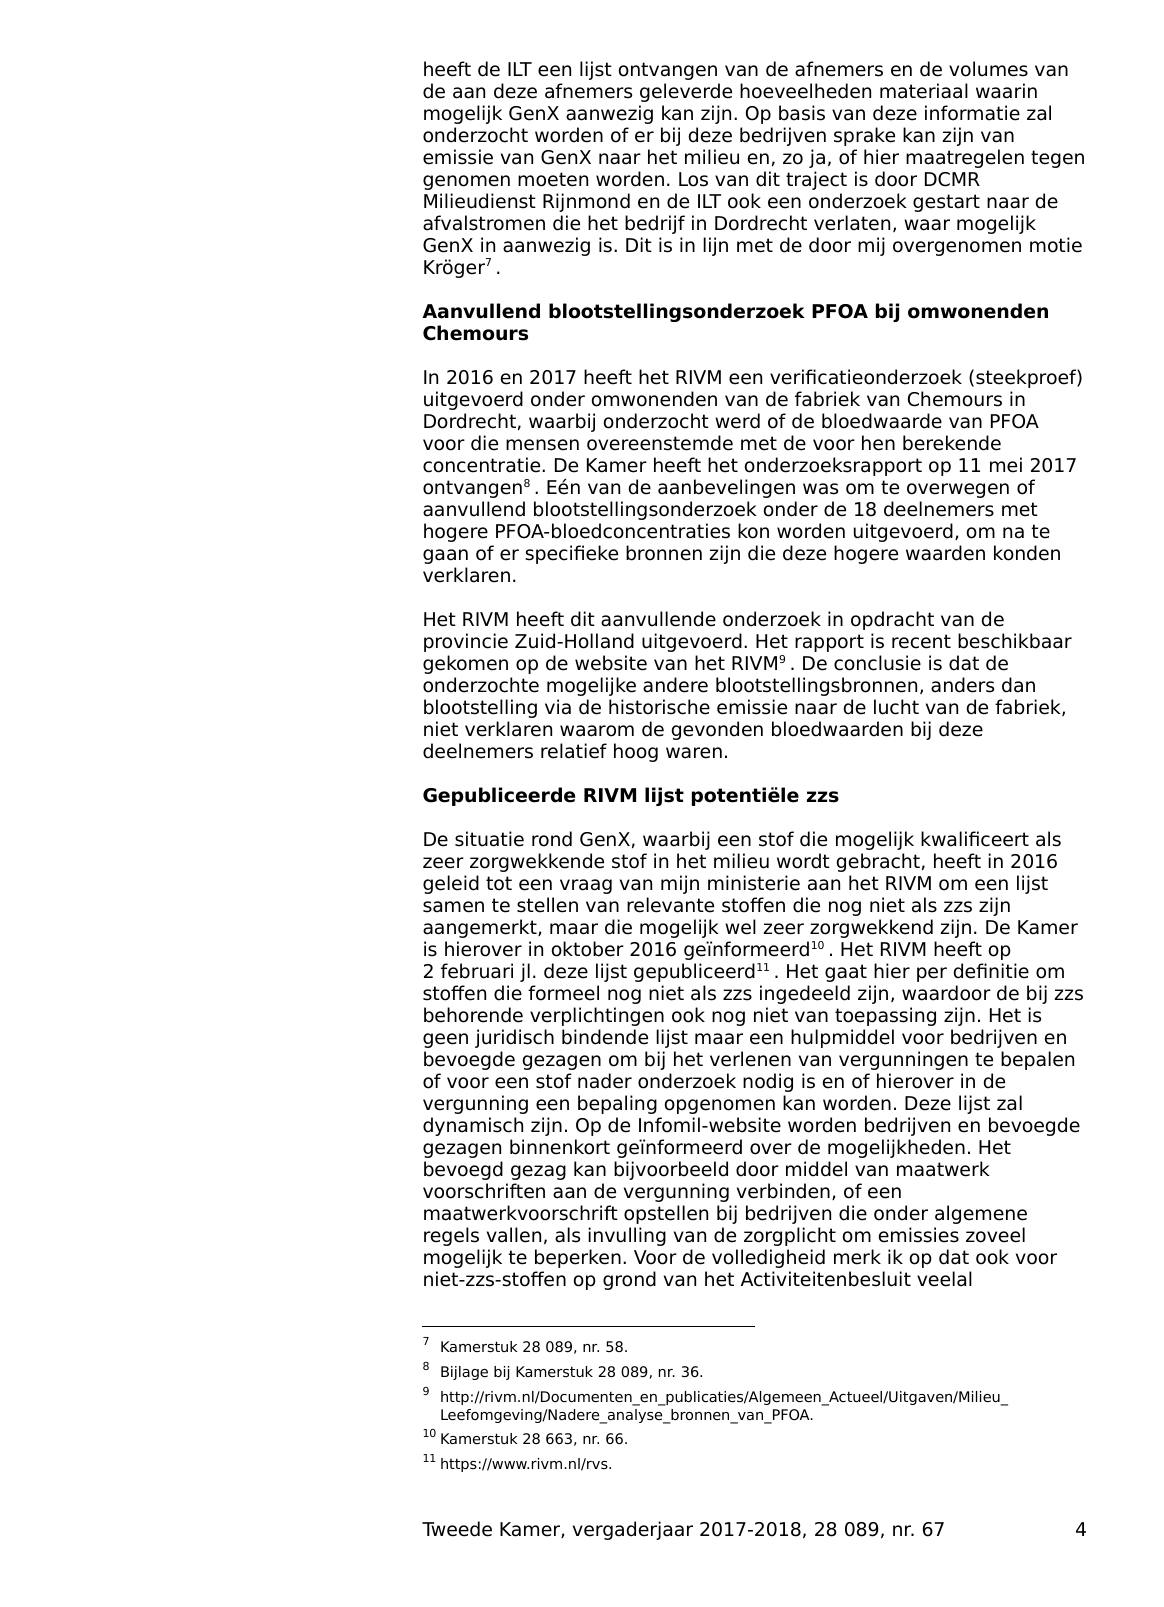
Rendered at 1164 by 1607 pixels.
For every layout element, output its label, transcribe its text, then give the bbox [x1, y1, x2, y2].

text https://www.rivm.nl/rvs. [422, 1452, 1087, 1474]
text Bijlage bij Kamerstuk 28 089, nr. 36. [422, 1360, 1087, 1382]
subtitle Aanvullend blootstellingsonderzoek PFOA bij omwonenden Chemours [422, 301, 1087, 345]
text heeft de ILT een lijst ontvangen van de afnemers en de volumes van de aan deze afnemers geleverde hoeveelheden materiaal waarin mogelijk GenX aanwezig kan zijn. Op basis van deze informatie zal onderzocht worden of er bij deze bedrijven sprake kan zijn van emissie van GenX naar het milieu en, zo ja, of hier maatregelen tegen genomen moeten worden. Los van dit traject is door DCMR Milieudienst Rijnmond en de ILT ook een onderzoek gestart naar de afvalstromen die het bedrijf in Dordrecht verlaten, waar mogelijk GenX in aanwezig is. Dit is in lijn met de door mij overgenomen motie Kröger. [422, 59, 1087, 279]
text http://rivm.nl/Documenten_en_publicaties/Algemeen_Actueel/Uitgaven/Milieu_ Leefomgeving/Nadere_analyse_bronnen_van_PFOA. [422, 1385, 1087, 1424]
text Het RIVM heeft dit aanvullende onderzoek in opdracht van de provincie Zuid-Holland uitgevoerd. Het rapport is recent beschikbaar gekomen op de website van het RIVM. De conclusie is dat de onderzochte mogelijke andere blootstellingsbronnen, anders dan blootstelling via de historische emissie naar de lucht van de fabriek, niet verklaren waarom de gevonden bloedwaarden bij deze deelnemers relatief hoog waren. [422, 609, 1087, 763]
text De situatie rond GenX, waarbij een stof die mogelijk kwalificeert als zeer zorgwekkende stof in het milieu wordt gebracht, heeft in 2016 geleid tot een vraag van mijn ministerie aan het RIVM om een lijst samen te stellen van relevante stoffen die nog niet als zzs zijn aangemerkt, maar die mogelijk wel zeer zorgwekkend zijn. De Kamer is hierover in oktober 2016 geïnformeerd. Het RIVM heeft op 2 februari jl. deze lijst gepubliceerd. Het gaat hier per definitie om stoffen die formeel nog niet als zzs ingedeeld zijn, waardoor de bij zzs behorende verplichtingen ook nog niet van toepassing zijn. Het is geen juridisch bindende lijst maar een hulpmiddel voor bedrijven en bevoegde gezagen om bij het verlenen van vergunningen te bepalen of voor een stof nader onderzoek nodig is en of hierover in de vergunning een bepaling opgenomen kan worden. Deze lijst zal dynamisch zijn. Op de Infomil-website worden bedrijven en bevoegde gezagen binnenkort geïnformeerd over de mogelijkheden. Het bevoegd gezag kan bijvoorbeeld door middel van maatwerk voorschriften aan de vergunning verbinden, of een maatwerkvoorschrift opstellen bij bedrijven die onder algemene regels vallen, als invulling van de zorgplicht om emissies zoveel mogelijk te beperken. Voor de volledigheid merk ik op dat ook voor niet-zzs-stoffen op grond van het Activiteitenbesluit veelal [422, 829, 1087, 1291]
text In 2016 en 2017 heeft het RIVM een verificatieonderzoek (steekproef) uitgevoerd onder omwonenden van de fabriek van Chemours in Dordrecht, waarbij onderzocht werd of de bloedwaarde van PFOA voor die mensen overeenstemde met de voor hen berekende concentratie. De Kamer heeft het onderzoeksrapport op 11 mei 2017 ontvangen. Eén van de aanbevelingen was om te overwegen of aanvullend blootstellingsonderzoek onder de 18 deelnemers met hogere PFOA-bloedconcentraties kon worden uitgevoerd, om na te gaan of er specifieke bronnen zijn die deze hogere waarden konden verklaren. [422, 367, 1087, 587]
subtitle Gepubliceerde RIVM lijst potentiële zzs [422, 785, 1087, 807]
text Kamerstuk 28 089, nr. 58. [422, 1335, 1087, 1357]
text Kamerstuk 28 663, nr. 66. [422, 1427, 1087, 1449]
